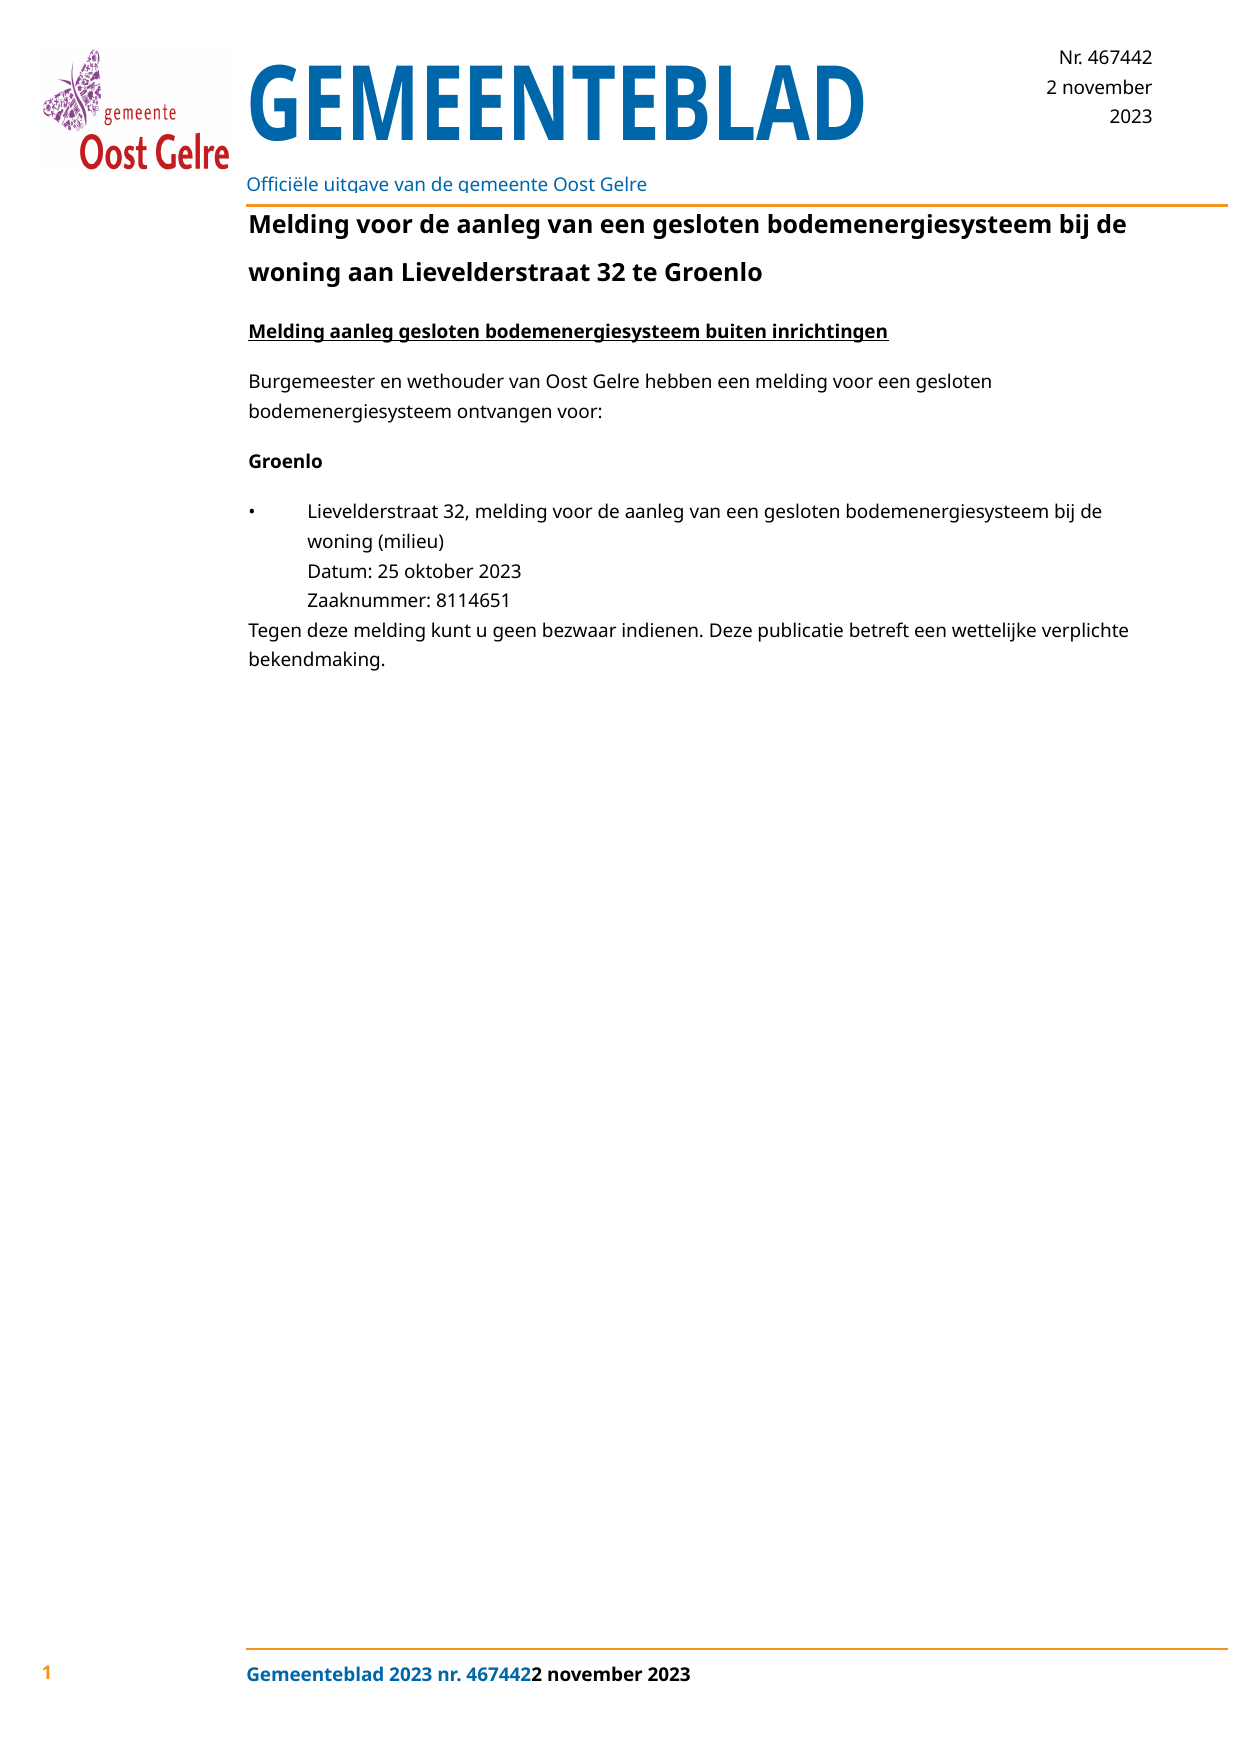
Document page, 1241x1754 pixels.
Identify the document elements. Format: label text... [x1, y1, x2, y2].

list Datum: 25 oktober 2023 [248, 558, 1152, 584]
text Tegen deze melding kunt u geen bezwaar indienen. Deze publicatie betreft een wettelijke verplichte bekendmaking. [248, 617, 1152, 672]
text Burgemeester en wethouder van Oost Gelre hebben een melding voor een gesloten bodemenergiesysteem ontvangen voor: [248, 368, 1152, 424]
list Zaaknummer: 8114651 [248, 587, 1152, 613]
text Melding voor de aanleg van een gesloten bodemenergiesysteem bij de woning aan Lievelderstraat 32 te Groenlo [248, 207, 1152, 288]
text Groenlo [248, 448, 1152, 474]
picture [41, 47, 231, 172]
list Lievelderstraat 32, melding voor de aanleg van een gesloten bodemenergiesysteem bij de woning (milieu) [248, 499, 1152, 554]
text Melding aanleg gesloten bodemenergiesysteem buiten inrichtingen [248, 318, 1152, 344]
